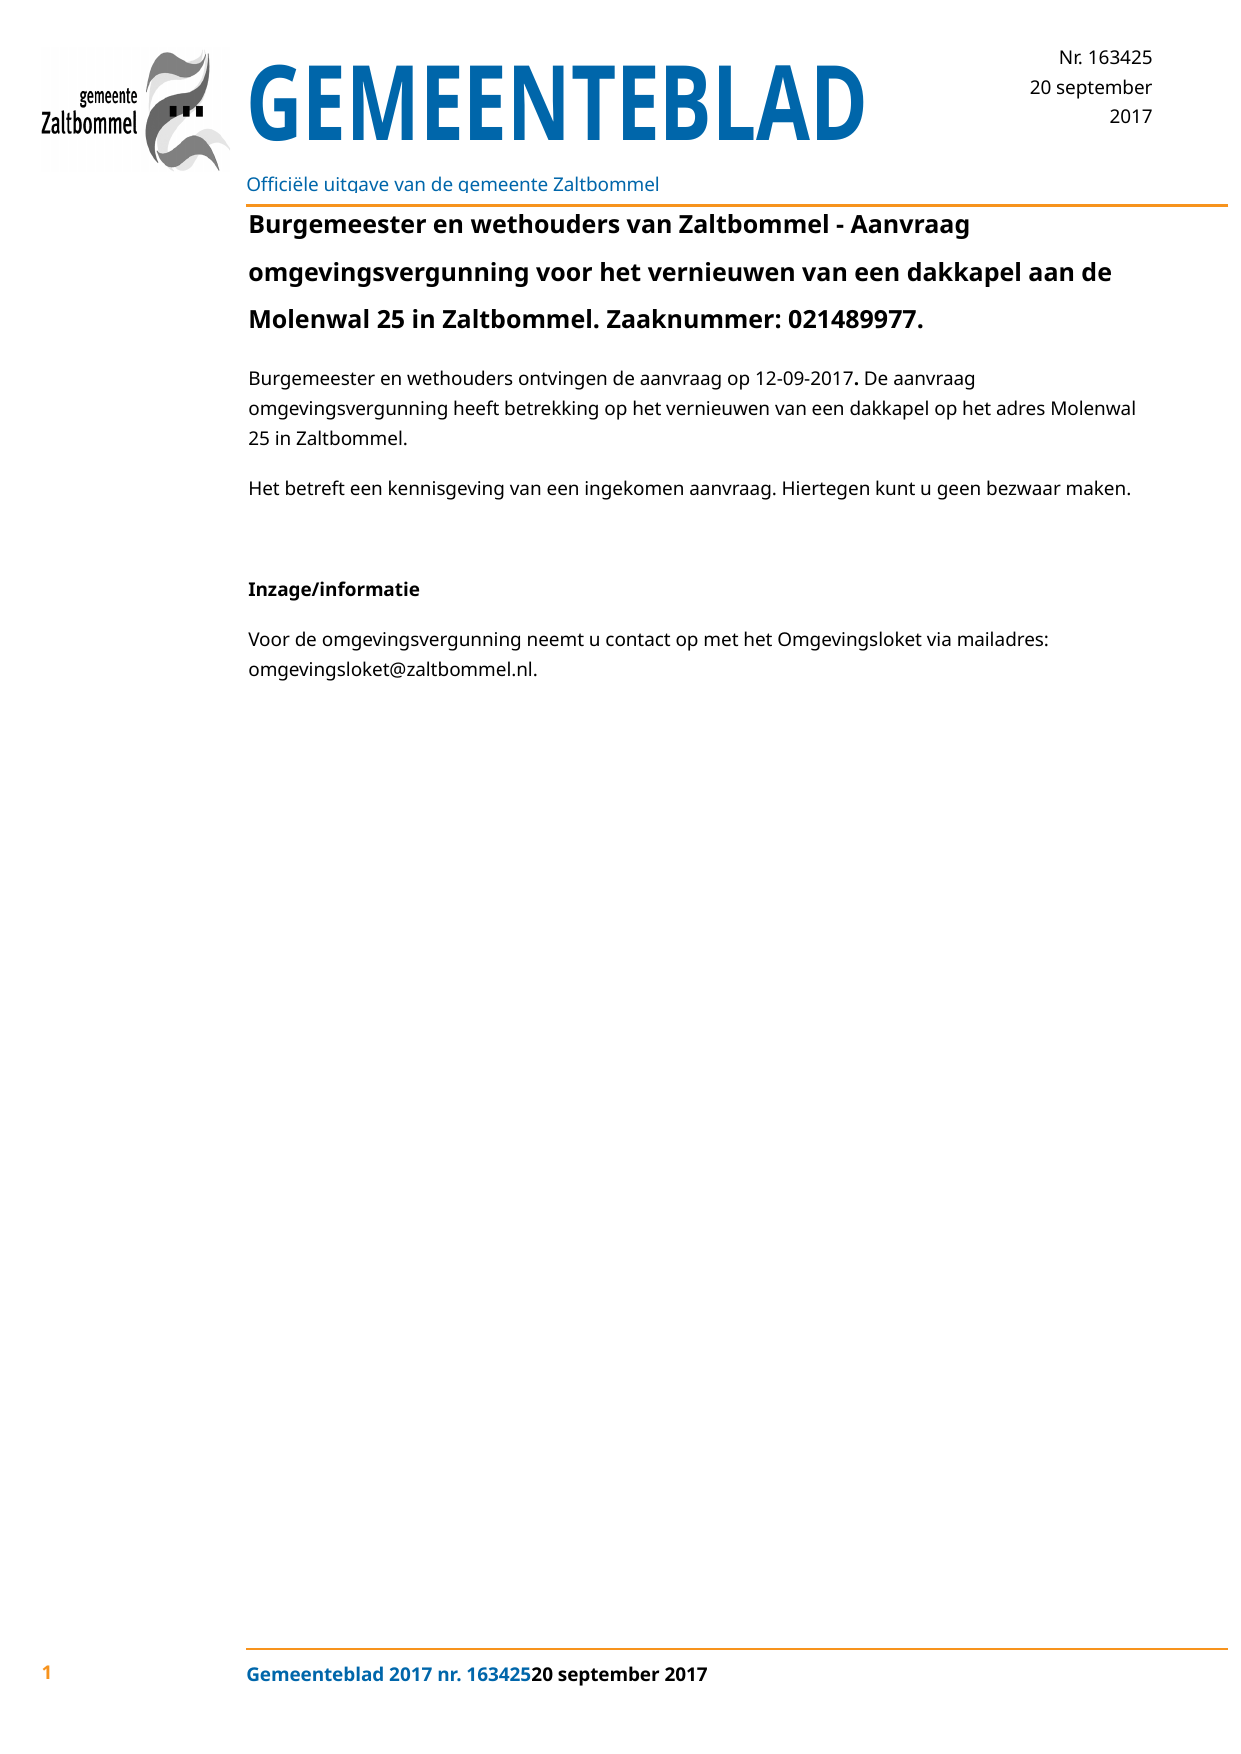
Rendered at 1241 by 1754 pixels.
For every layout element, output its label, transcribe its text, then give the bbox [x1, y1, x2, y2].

text Inzage/informatie [248, 576, 1152, 602]
picture [41, 47, 231, 172]
text Burgemeester en wethouders van Zaltbommel - Aanvraag omgevingsvergunning voor het vernieuwen van een dakkapel aan de Molenwal 25 in Zaltbommel. Zaaknummer: 021489977. [248, 207, 1152, 336]
text Voor de omgevingsvergunning neemt u contact op met het Omgevingsloket via mailadres: omgevingsloket@zaltbommel.nl. [248, 626, 1152, 682]
text Het betreft een kennisgeving van een ingekomen aanvraag. Hiertegen kunt u geen bezwaar maken. [248, 475, 1152, 501]
text Burgemeester en wethouders ontvingen de aanvraag op 12-09-2017. De aanvraag omgevingsvergunning heeft betrekking op het vernieuwen van een dakkapel op het adres Molenwal 25 in Zaltbommel. [248, 366, 1152, 450]
